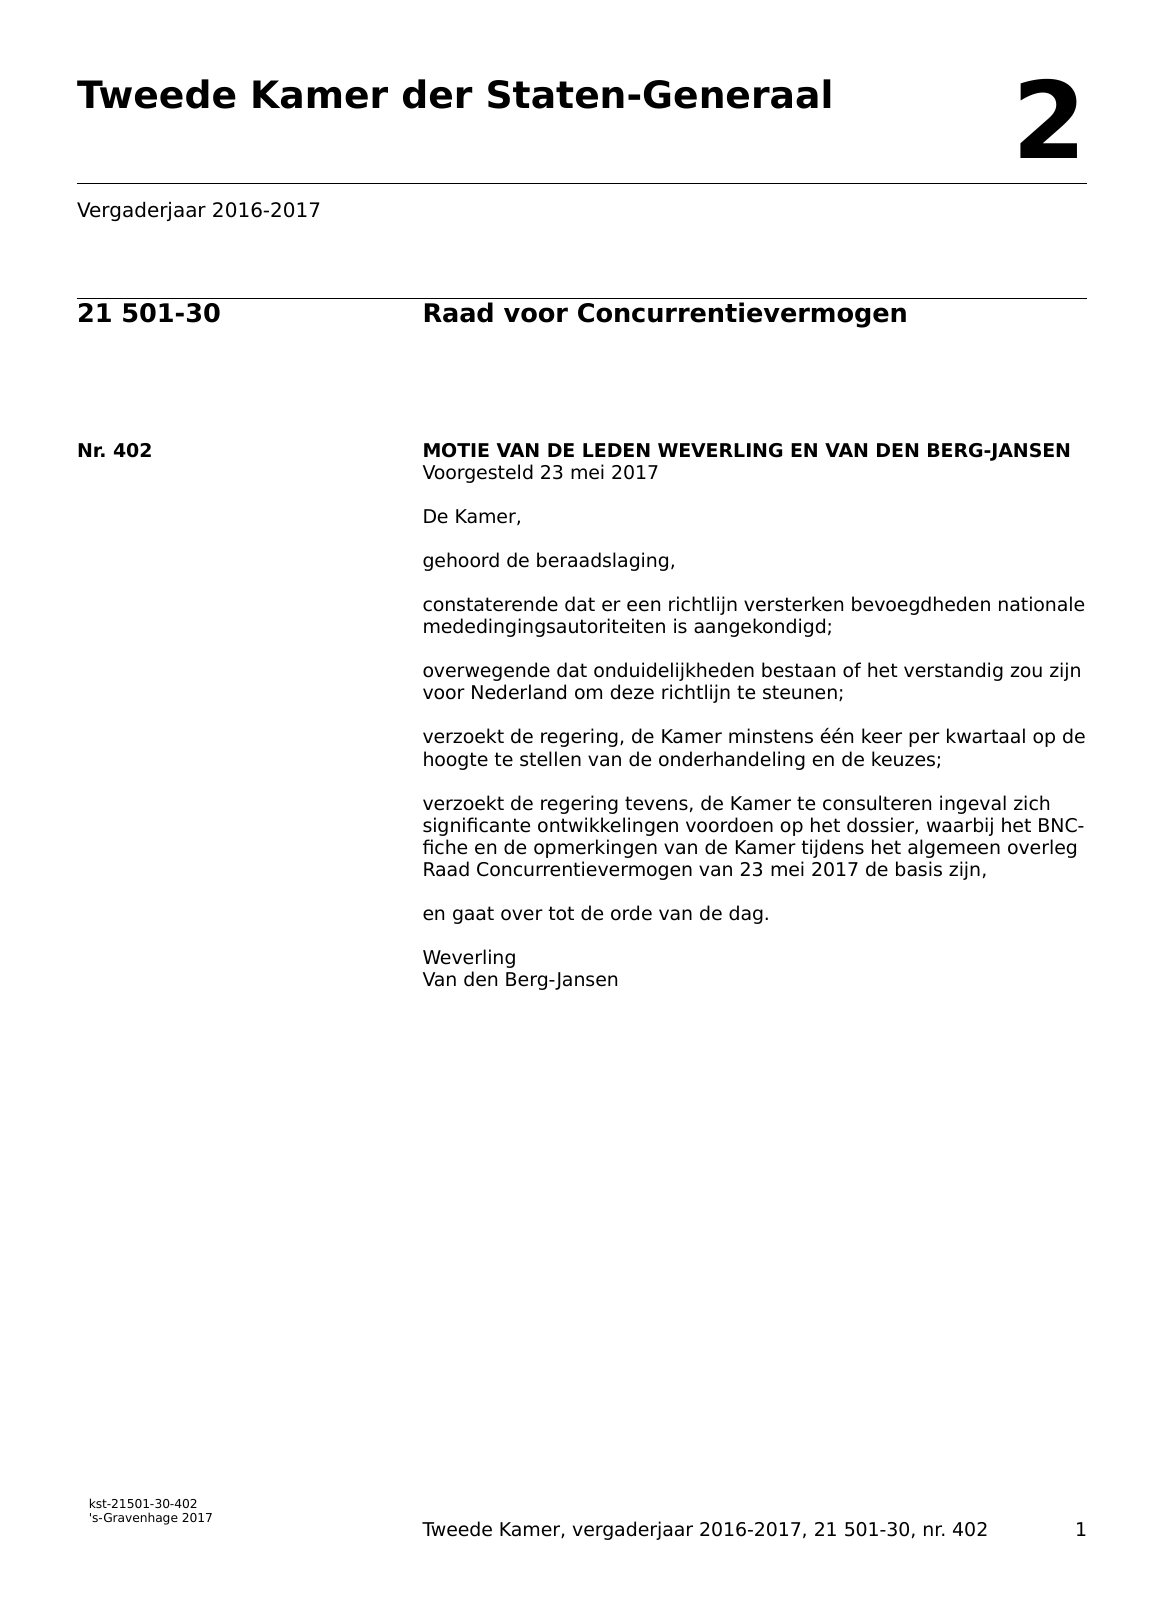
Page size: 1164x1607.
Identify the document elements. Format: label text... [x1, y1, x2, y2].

text verzoekt de regering tevens, de Kamer te consulteren ingeval zich significante ontwikkelingen voordoen op het dossier, waarbij het BNC-fiche en de opmerkingen van de Kamer tijdens het algemeen overleg Raad Concurrentievermogen van 23 mei 2017 de basis zijn, [422, 793, 1087, 881]
text constaterende dat er een richtlijn versterken bevoegdheden nationale mededingingsautoriteiten is aangekondigd; [422, 594, 1087, 638]
subtitle 21 501-30 Raad voor Concurrentievermogen [77, 299, 1087, 329]
text De Kamer, [422, 506, 1087, 528]
text gehoord de beraadslaging, [422, 550, 1087, 572]
text Van den Berg-Jansen [422, 969, 1087, 991]
table_header 2 [886, 59, 1087, 183]
text kst-21501-30-402 [88, 1497, 323, 1511]
text verzoekt de regering, de Kamer minstens één keer per kwartaal op de hoogte te stellen van de onderhandeling en de keuzes; [422, 726, 1087, 770]
table_cell Vergaderjaar 2016-2017 [77, 184, 1087, 298]
text Weverling [422, 947, 1087, 969]
text 's-Gravenhage 2017 [88, 1511, 323, 1525]
text en gaat over tot de orde van de dag. [422, 903, 1087, 925]
text overwegende dat onduidelijkheden bestaan of het verstandig zou zijn voor Nederland om deze richtlijn te steunen; [422, 660, 1087, 704]
table_header Tweede Kamer der Staten-Generaal [77, 59, 886, 183]
subtitle Nr. 402 MOTIE VAN DE LEDEN WEVERLING EN VAN DEN BERG-JANSEN [77, 440, 1087, 462]
text Voorgesteld 23 mei 2017 [422, 462, 1087, 484]
